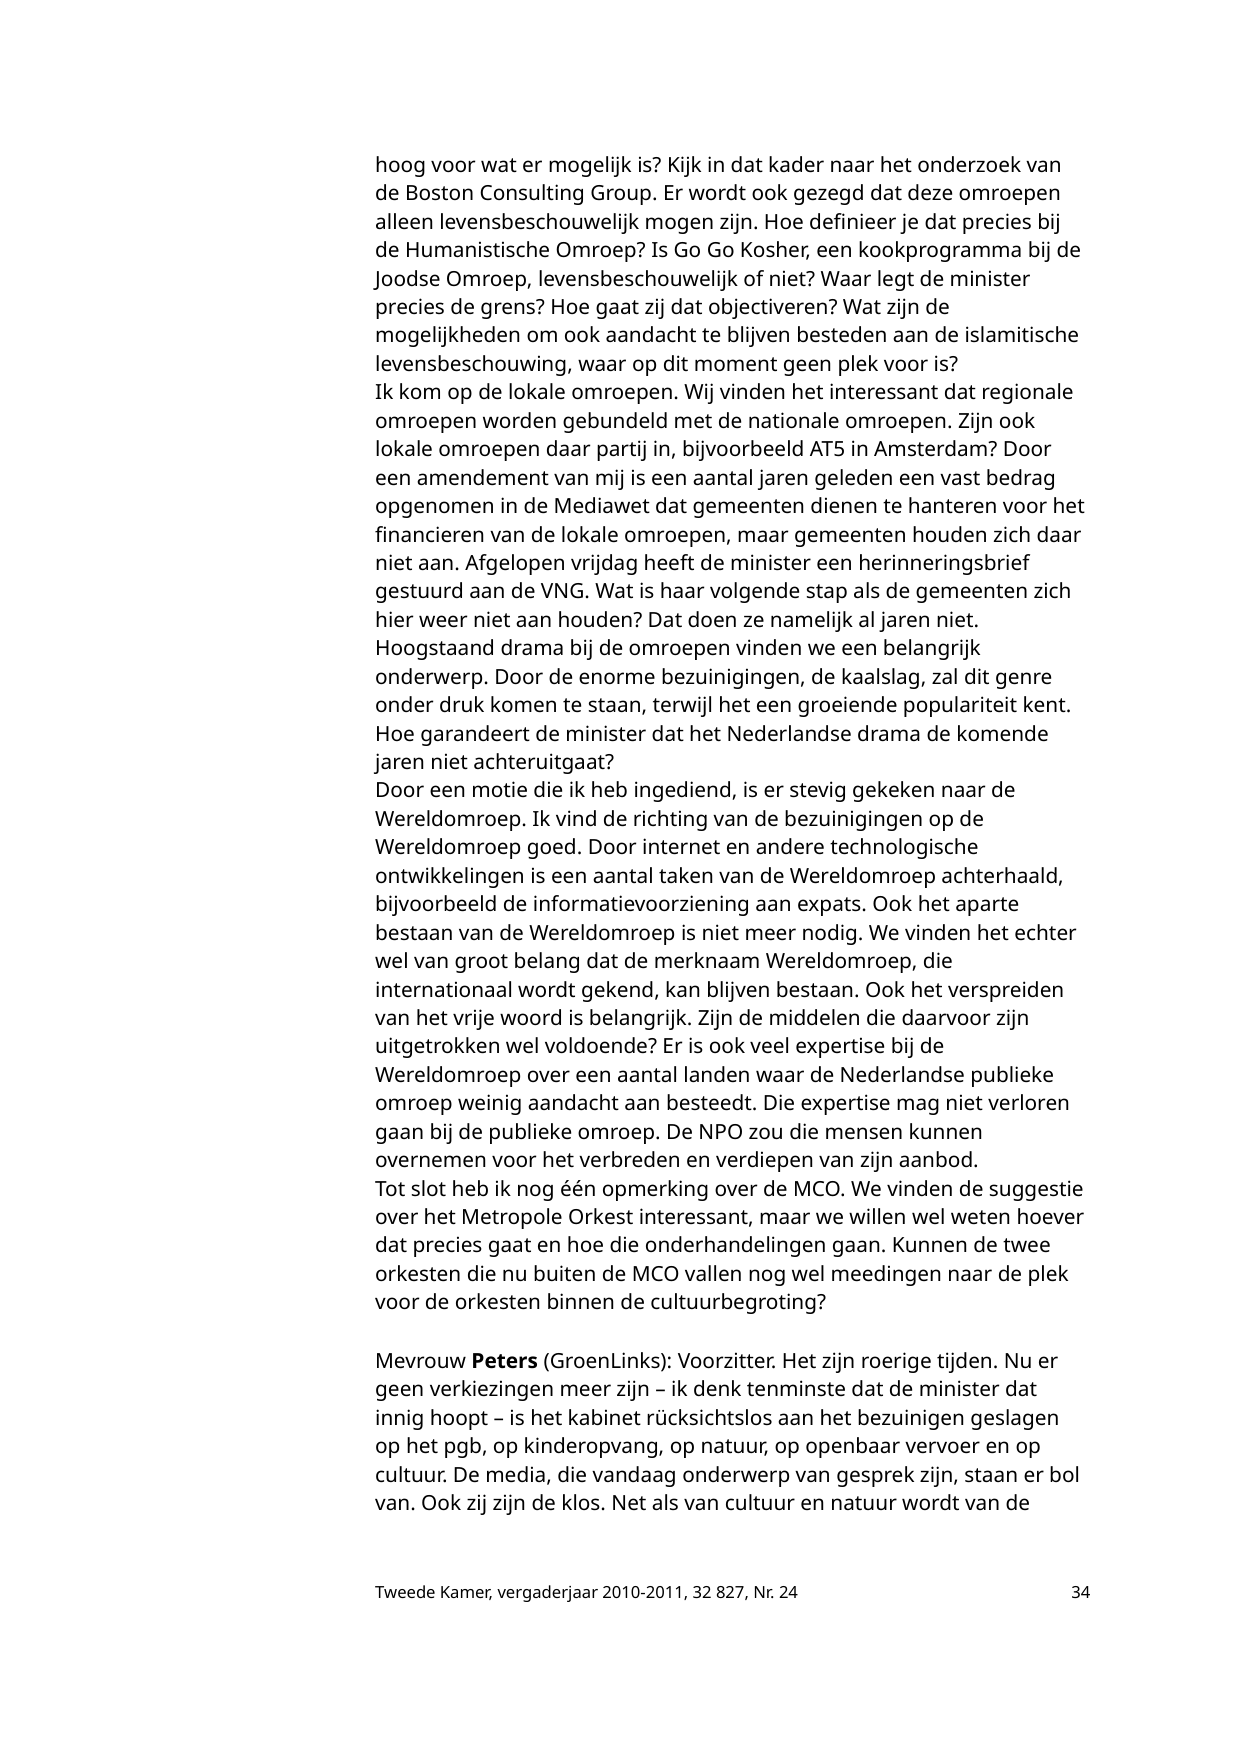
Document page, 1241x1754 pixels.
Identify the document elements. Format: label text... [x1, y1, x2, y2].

text Door een motie die ik heb ingediend, is er stevig gekeken naar de Wereldomroep. Ik vind de richting van de bezuinigingen op de Wereldomroep goed. Door internet en andere technologische ontwikkelingen is een aantal taken van de Wereldomroep achterhaald, bijvoorbeeld de informatievoorziening aan expats. Ook het aparte bestaan van de Wereldomroep is niet meer nodig. We vinden het echter wel van groot belang dat de merknaam Wereldomroep, die internationaal wordt gekend, kan blijven bestaan. Ook het verspreiden van het vrije woord is belangrijk. Zijn de middelen die daarvoor zijn uitgetrokken wel voldoende? Er is ook veel expertise bij de Wereldomroep over een aantal landen waar de Nederlandse publieke omroep weinig aandacht aan besteedt. Die expertise mag niet verloren gaan bij de publieke omroep. De NPO zou die mensen kunnen overnemen voor het verbreden en verdiepen van zijn aanbod. [375, 776, 1090, 1174]
text Hoogstaand drama bij de omroepen vinden we een belangrijk onderwerp. Door de enorme bezuinigingen, de kaalslag, zal dit genre onder druk komen te staan, terwijl het een groeiende populariteit kent. Hoe garandeert de minister dat het Nederlandse drama de komende jaren niet achteruitgaat? [375, 633, 1090, 776]
text Mevrouw Peters (GroenLinks): Voorzitter. Het zijn roerige tijden. Nu er geen verkiezingen meer zijn – ik denk tenminste dat de minister dat innig hoopt – is het kabinet rücksichtslos aan het bezuinigen geslagen op het pgb, op kinderopvang, op natuur, op openbaar vervoer en op cultuur. De media, die vandaag onderwerp van gesprek zijn, staan er bol van. Ook zij zijn de klos. Net als van cultuur en natuur wordt van de [375, 1346, 1090, 1517]
text Tot slot heb ik nog één opmerking over de MCO. We vinden de suggestie over het Metropole Orkest interessant, maar we willen wel weten hoever dat precies gaat en hoe die onderhandelingen gaan. Kunnen de twee orkesten die nu buiten de MCO vallen nog wel meedingen naar de plek voor de orkesten binnen de cultuurbegroting? [375, 1174, 1090, 1316]
text hoog voor wat er mogelijk is? Kijk in dat kader naar het onderzoek van de Boston Consulting Group. Er wordt ook gezegd dat deze omroepen alleen levensbeschouwelijk mogen zijn. Hoe definieer je dat precies bij de Humanistische Omroep? Is Go Go Kosher, een kookprogramma bij de Joodse Omroep, levensbeschouwelijk of niet? Waar legt de minister precies de grens? Hoe gaat zij dat objectiveren? Wat zijn de mogelijkheden om ook aandacht te blijven besteden aan de islamitische levensbeschouwing, waar op dit moment geen plek voor is? [375, 150, 1090, 377]
text Ik kom op de lokale omroepen. Wij vinden het interessant dat regionale omroepen worden gebundeld met de nationale omroepen. Zijn ook lokale omroepen daar partij in, bijvoorbeeld AT5 in Amsterdam? Door een amendement van mij is een aantal jaren geleden een vast bedrag opgenomen in de Mediawet dat gemeenten dienen te hanteren voor het financieren van de lokale omroepen, maar gemeenten houden zich daar niet aan. Afgelopen vrijdag heeft de minister een herinneringsbrief gestuurd aan de VNG. Wat is haar volgende stap als de gemeenten zich hier weer niet aan houden? Dat doen ze namelijk al jaren niet. [375, 377, 1090, 633]
